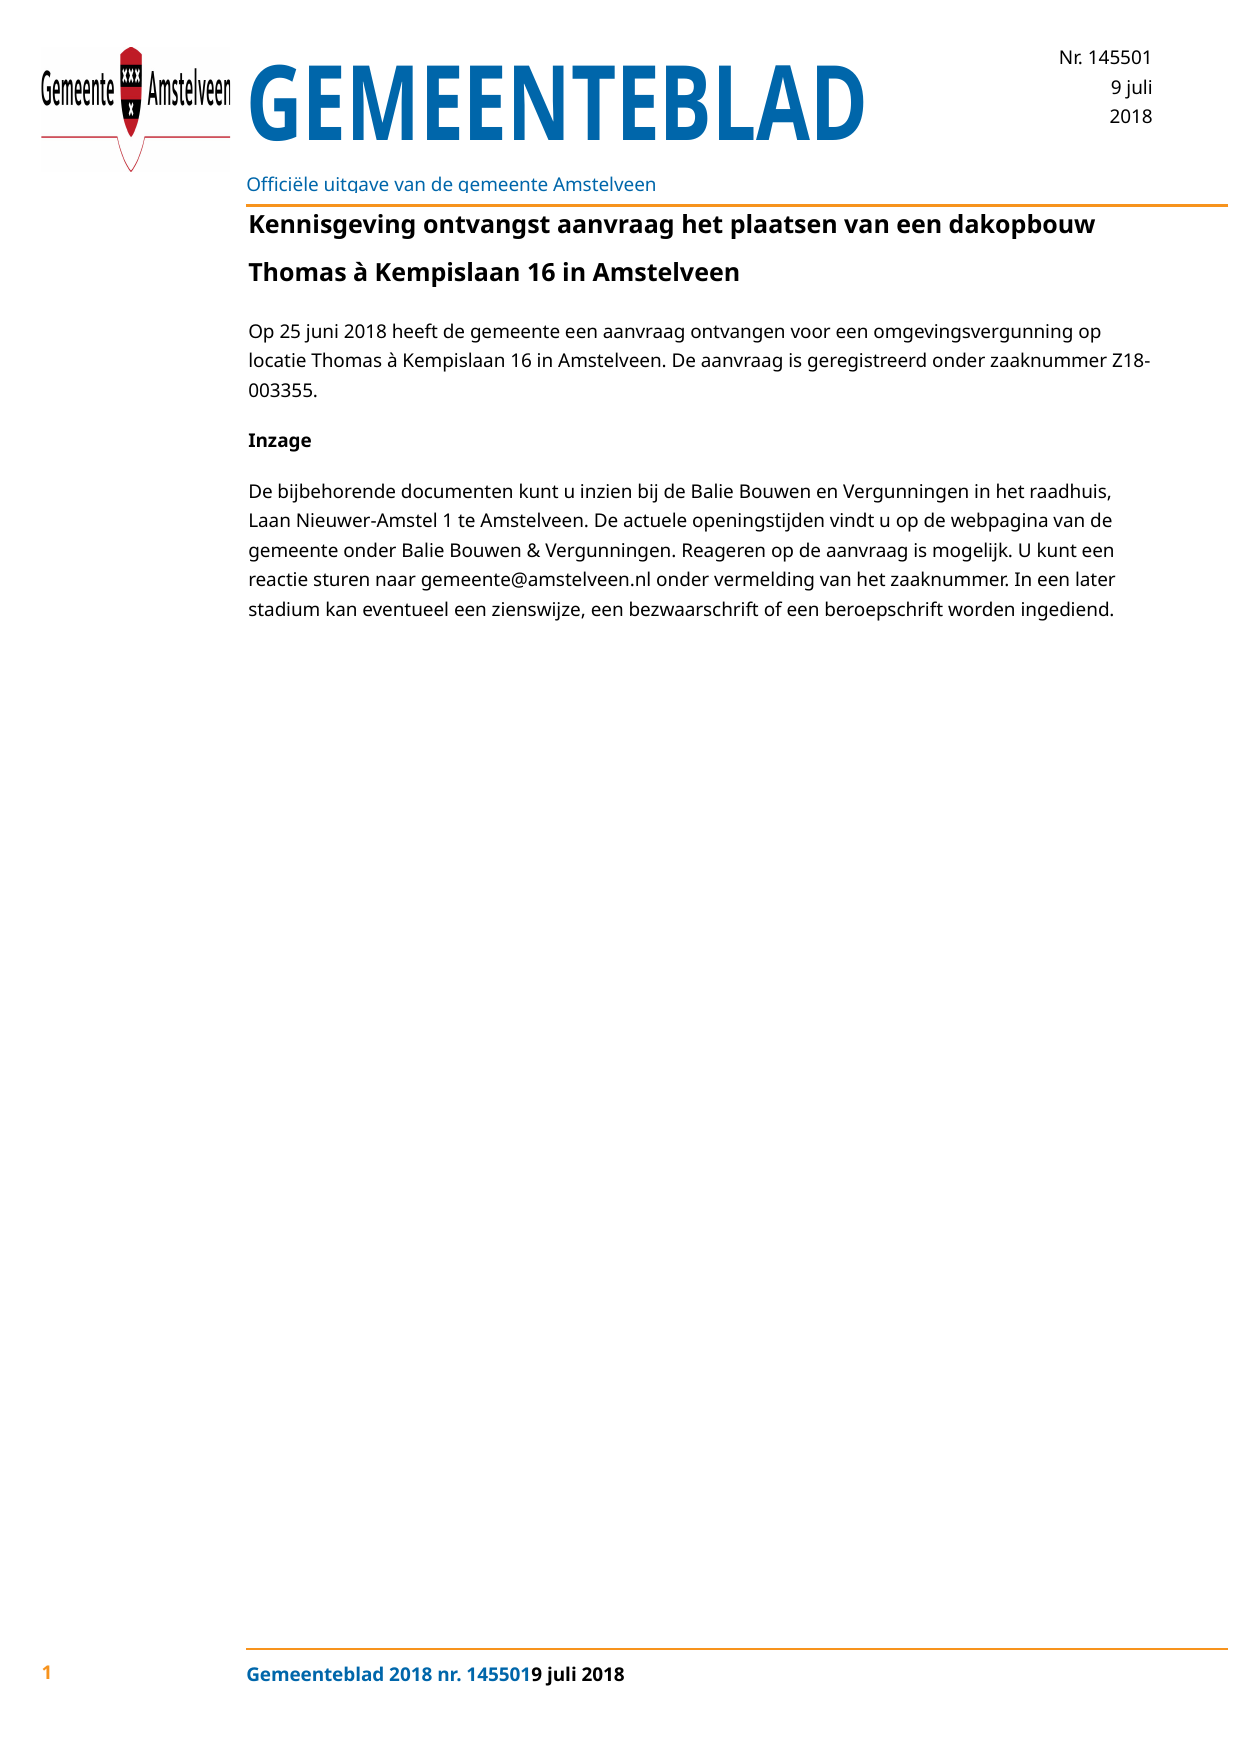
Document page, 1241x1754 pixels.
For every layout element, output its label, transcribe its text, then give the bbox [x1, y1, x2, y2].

text Kennisgeving ontvangst aanvraag het plaatsen van een dakopbouw Thomas à Kempislaan 16 in Amstelveen [248, 207, 1152, 288]
text Inzage [248, 427, 1152, 453]
text De bijbehorende documenten kunt u inzien bij de Balie Bouwen en Vergunningen in het raadhuis, Laan Nieuwer-Amstel 1 te Amstelveen. De actuele openingstijden vindt u op de webpagina van de gemeente onder Balie Bouwen & Vergunningen. Reageren op de aanvraag is mogelijk. U kunt een reactie sturen naar gemeente@amstelveen.nl onder vermelding van het zaaknummer. In een later stadium kan eventueel een zienswijze, een bezwaarschrift of een beroepschrift worden ingediend. [248, 478, 1152, 622]
picture [41, 47, 231, 172]
text Op 25 juni 2018 heeft de gemeente een aanvraag ontvangen voor een omgevingsvergunning op locatie Thomas à Kempislaan 16 in Amstelveen. De aanvraag is geregistreerd onder zaaknummer Z18-003355. [248, 318, 1152, 403]
